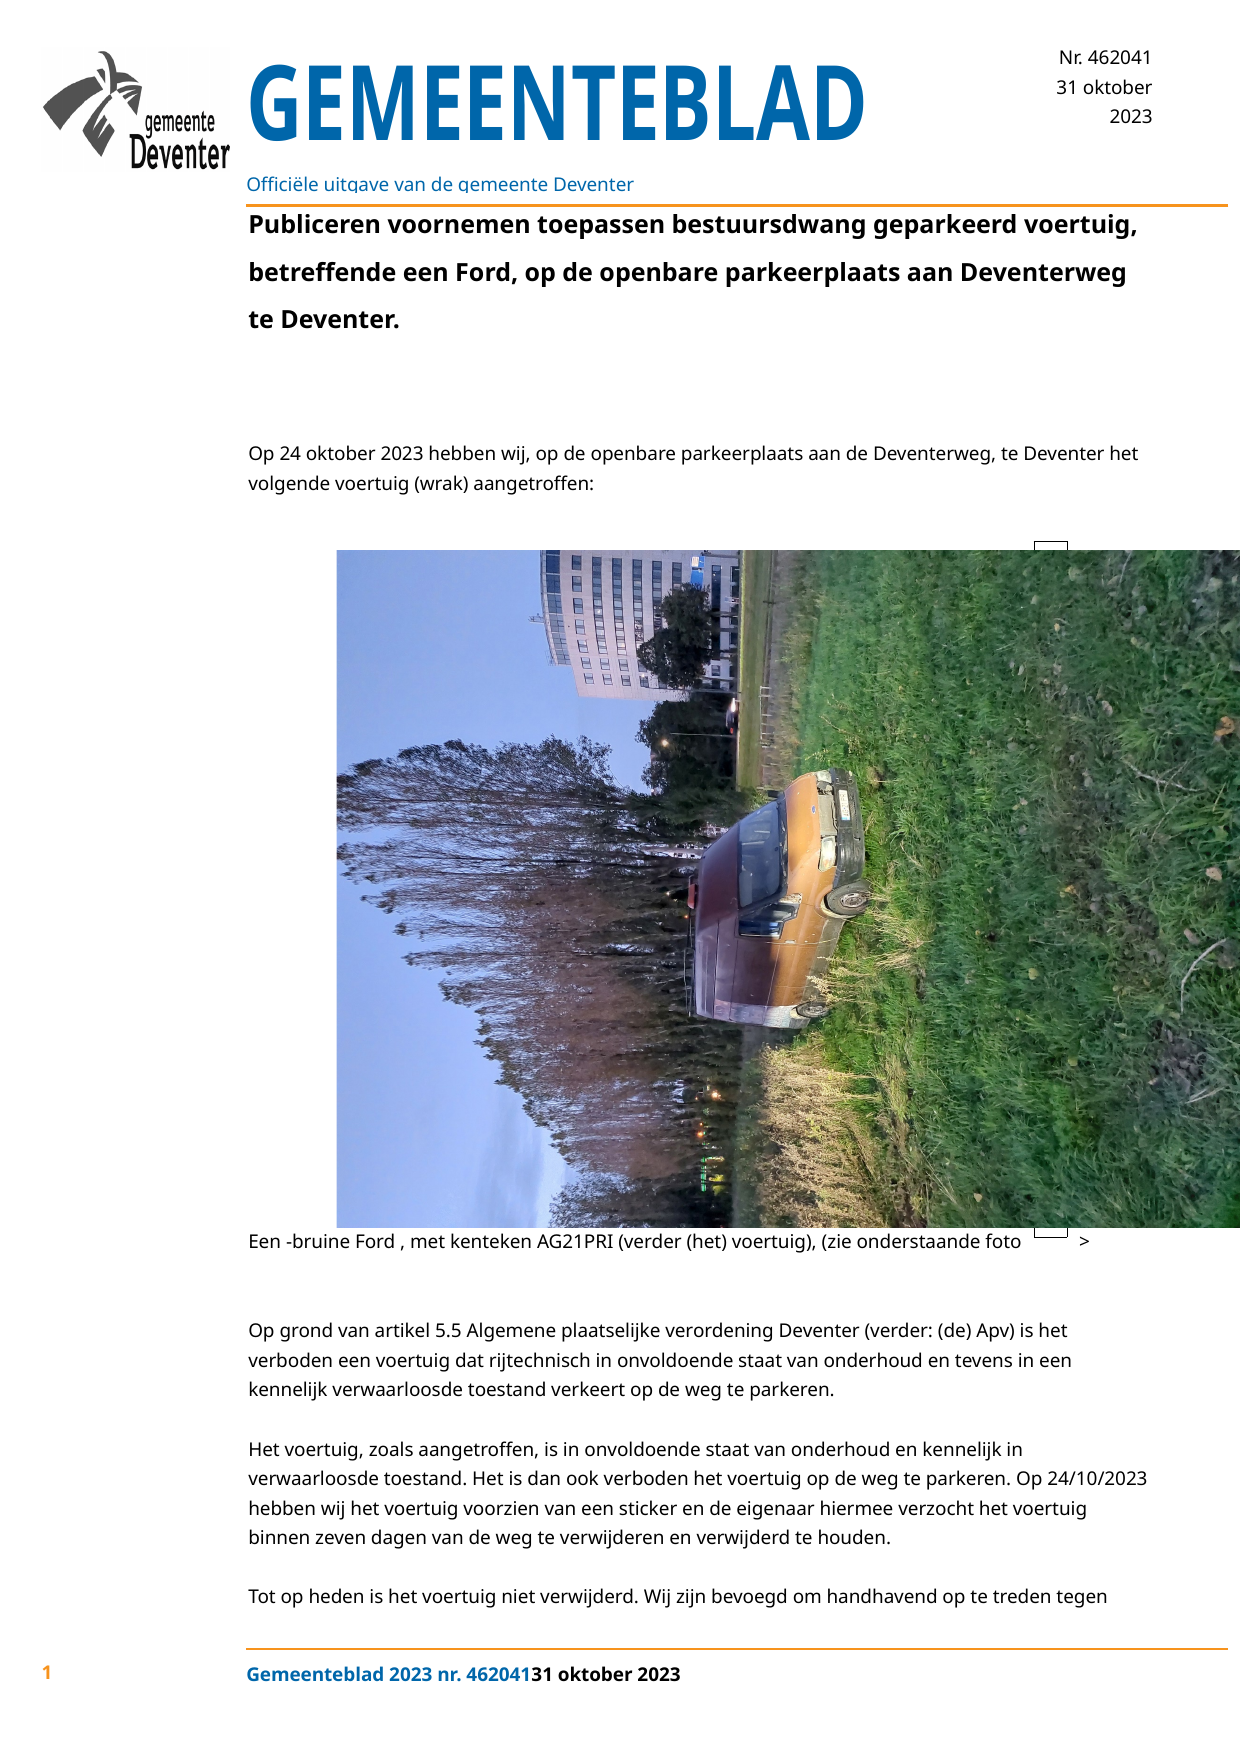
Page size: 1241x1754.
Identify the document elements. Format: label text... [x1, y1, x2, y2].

text Publiceren voornemen toepassen bestuursdwang geparkeerd voertuig, betreffende een Ford, op de openbare parkeerplaats aan Deventerweg te Deventer. [248, 207, 1152, 336]
picture [41, 47, 231, 172]
text Een -bruine Ford , met kenteken AG21PRI (verder (het) voertuig), (zie onderstaande foto> [248, 529, 1152, 1254]
text Tot op heden is het voertuig niet verwijderd. Wij zijn bevoegd om handhavend op te treden tegen [248, 1584, 1152, 1609]
picture [336, 550, 1240, 1228]
text Het voertuig, zoals aangetroffen, is in onvoldoende staat van onderhoud en kennelijk in verwaarloosde toestand. Het is dan ook verboden het voertuig op de weg te parkeren. Op 24/10/2023 hebben wij het voertuig voorzien van een sticker en de eigenaar hiermee verzocht het voertuig binnen zeven dagen van de weg te verwijderen en verwijderd te houden. [248, 1436, 1152, 1550]
text Op grond van artikel 5.5 Algemene plaatselijke verordening Deventer (verder: (de) Apv) is het verboden een voertuig dat rijtechnisch in onvoldoende staat van onderhoud en tevens in een kennelijk verwaarloosde toestand verkeert op de weg te parkeren. [248, 1317, 1152, 1402]
text Op 24 oktober 2023 hebben wij, op de openbare parkeerplaats aan de Deventerweg, te Deventer het volgende voertuig (wrak) aangetroffen: [248, 441, 1152, 496]
